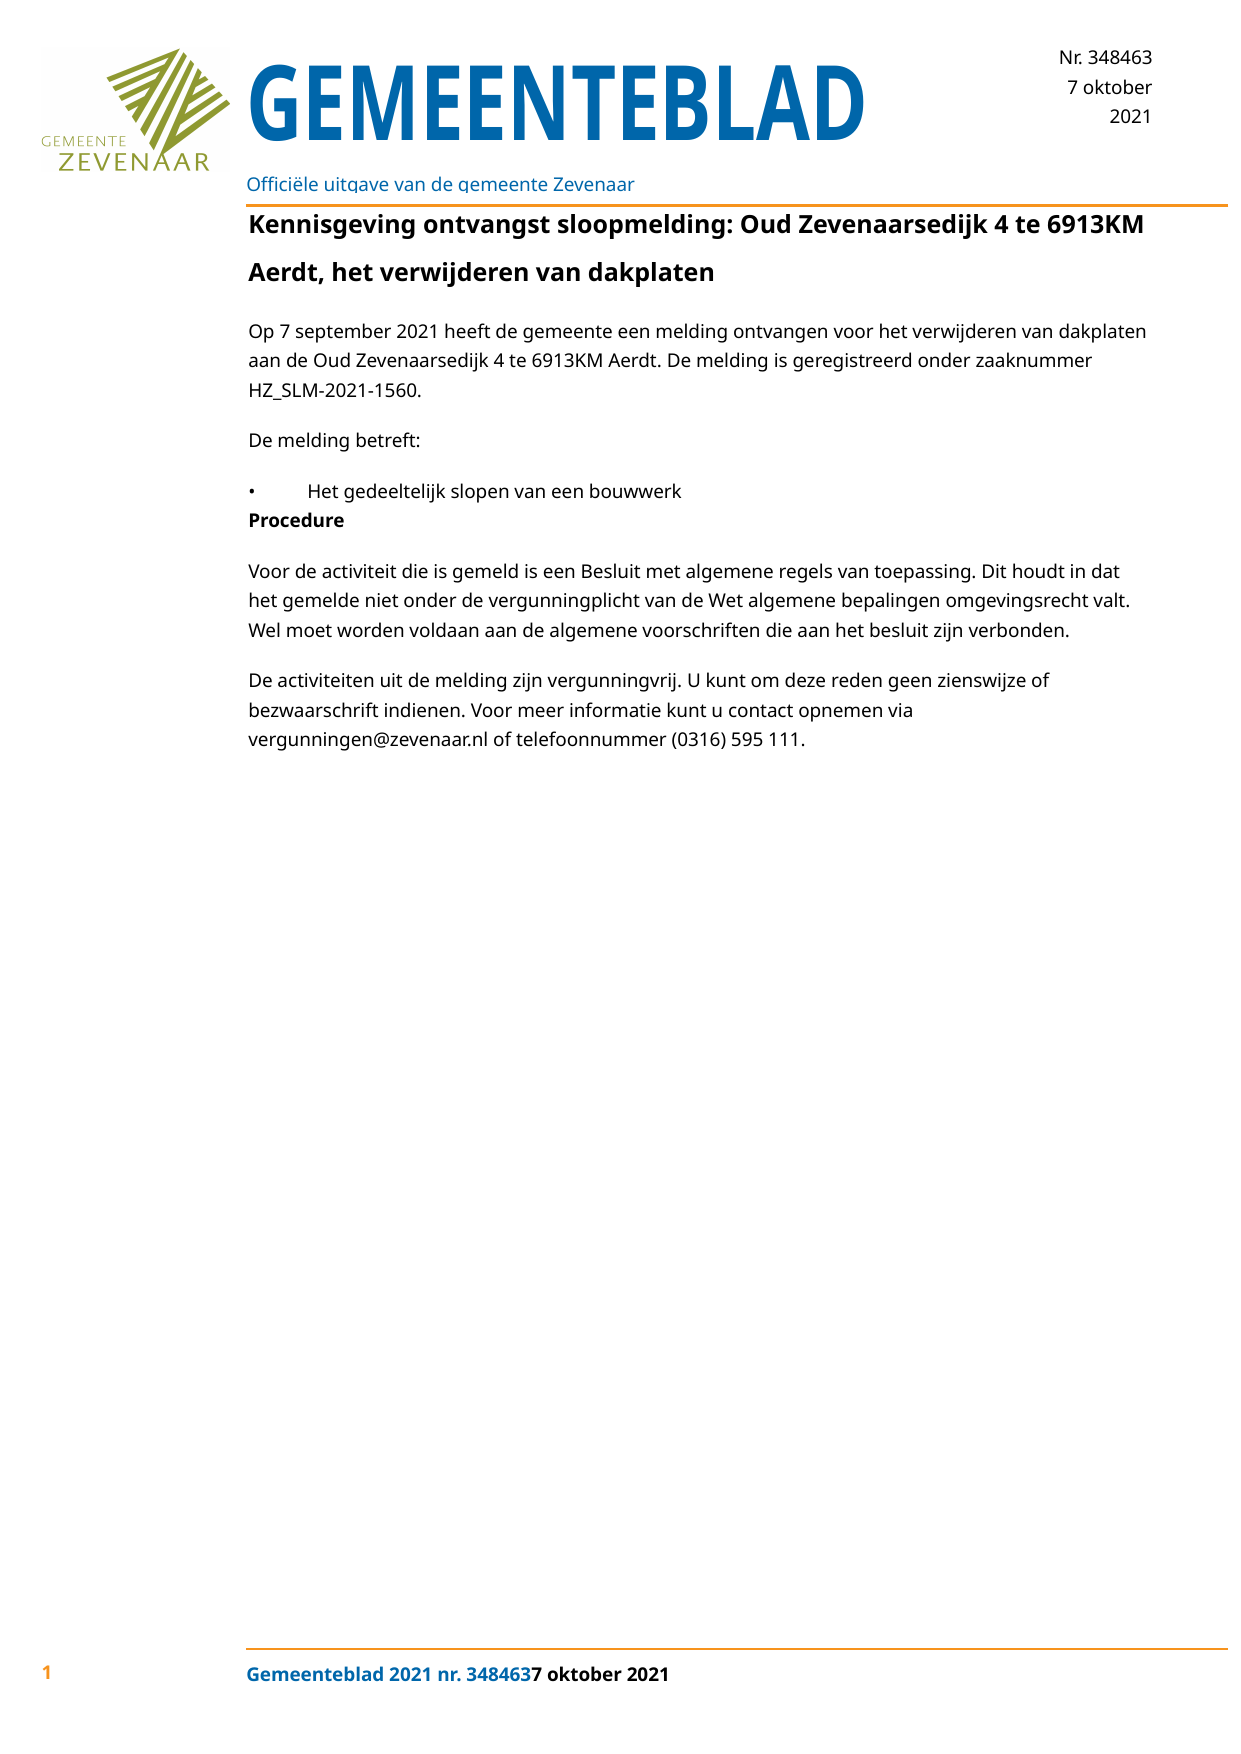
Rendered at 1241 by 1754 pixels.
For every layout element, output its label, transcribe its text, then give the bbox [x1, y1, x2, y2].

text Voor de activiteit die is gemeld is een Besluit met algemene regels van toepassing. Dit houdt in dat het gemelde niet onder de vergunningplicht van de Wet algemene bepalingen omgevingsrecht valt. Wel moet worden voldaan aan de algemene voorschriften die aan het besluit zijn verbonden. [248, 558, 1152, 643]
list Het gedeeltelijk slopen van een bouwwerk [248, 478, 1152, 504]
text De activiteiten uit de melding zijn vergunningvrij. U kunt om deze reden geen zienswijze of bezwaarschrift indienen. Voor meer informatie kunt u contact opnemen via vergunningen@zevenaar.nl of telefoonnummer (0316) 595 111. [248, 667, 1152, 752]
text Kennisgeving ontvangst sloopmelding: Oud Zevenaarsedijk 4 te 6913KM Aerdt, het verwijderen van dakplaten [248, 207, 1152, 288]
text De melding betreft: [248, 427, 1152, 453]
text Op 7 september 2021 heeft de gemeente een melding ontvangen voor het verwijderen van dakplaten aan de Oud Zevenaarsedijk 4 te 6913KM Aerdt. De melding is geregistreerd onder zaaknummer HZ_SLM-2021-1560. [248, 318, 1152, 403]
text Procedure [248, 507, 1152, 533]
picture [41, 47, 231, 172]
